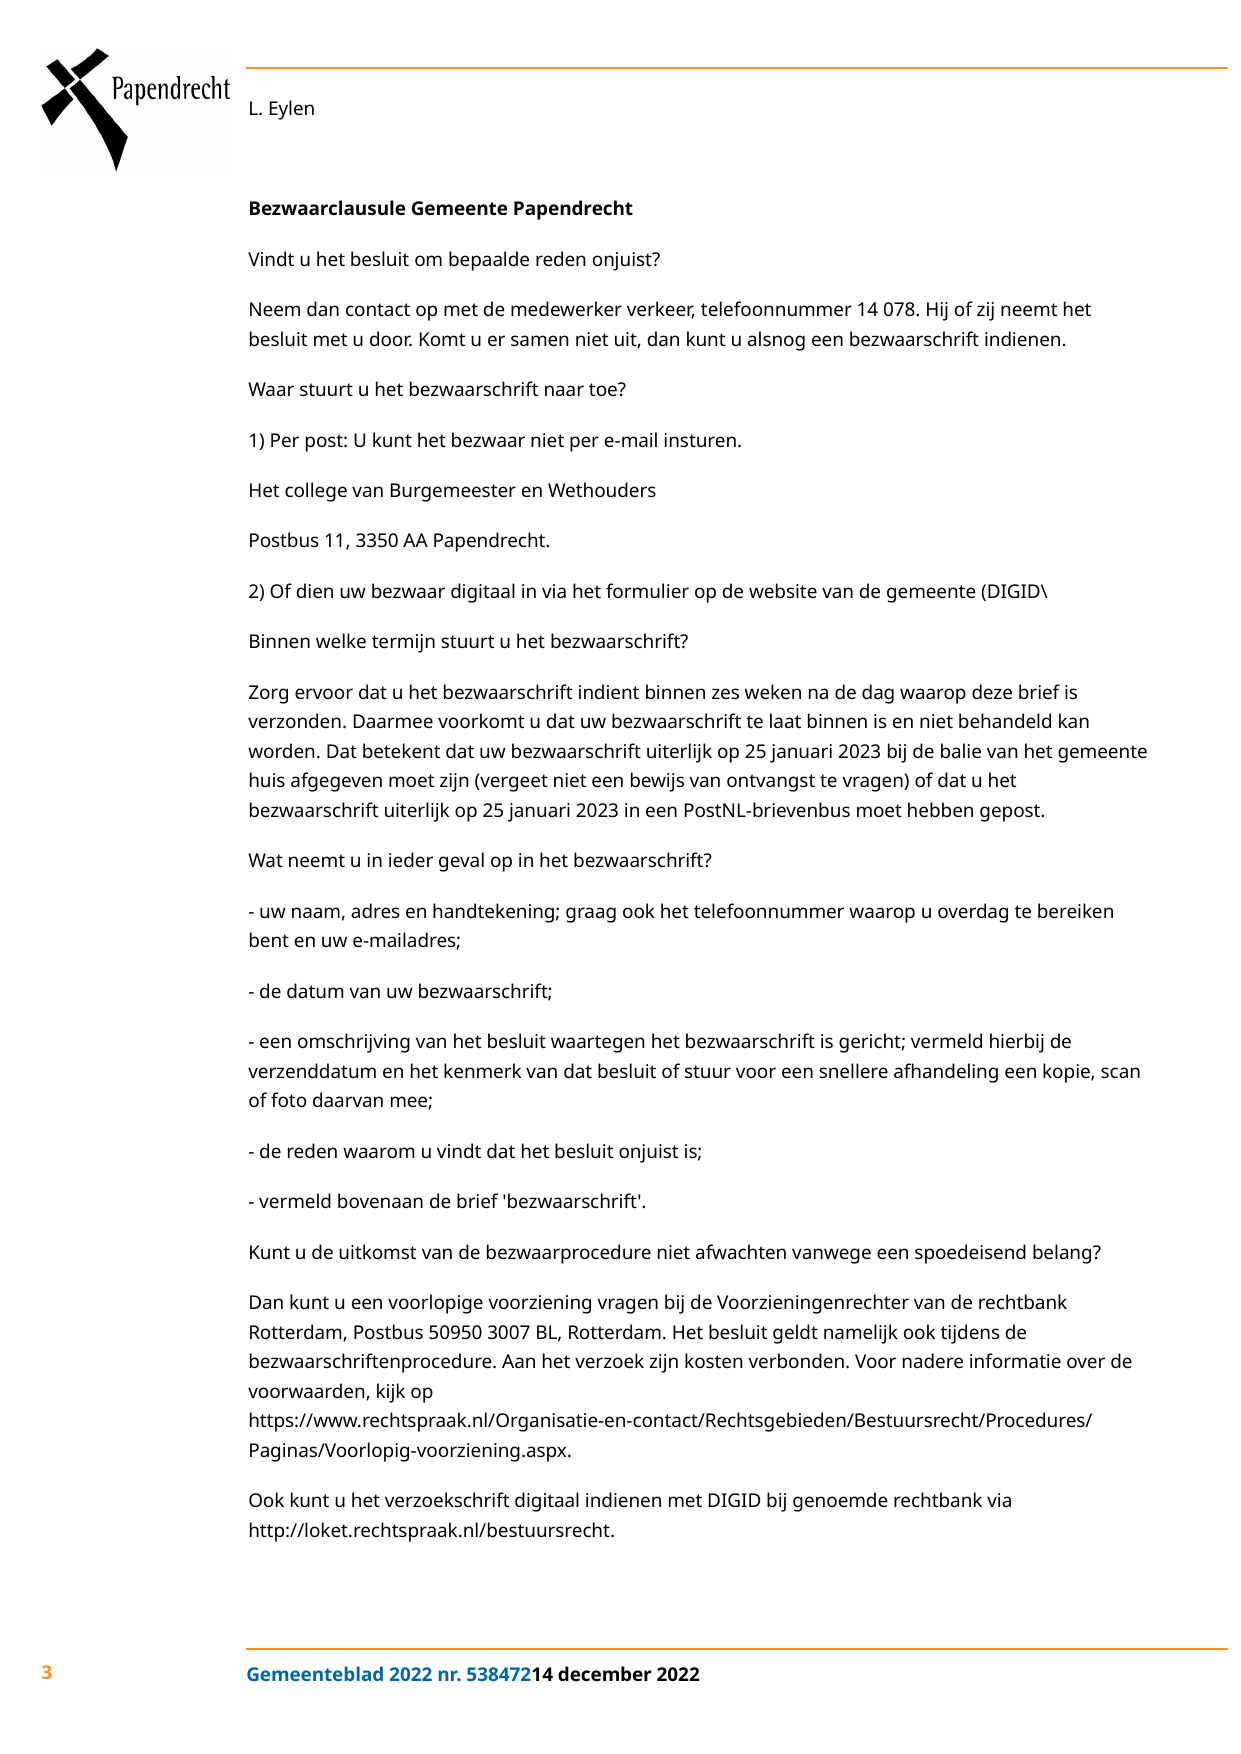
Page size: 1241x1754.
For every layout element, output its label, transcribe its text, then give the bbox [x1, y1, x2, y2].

text Dan kunt u een voorlopige voorziening vragen bij de Voorzieningenrechter van de rechtbank Rotterdam, Postbus 50950 3007 BL, Rotterdam. Het besluit geldt namelijk ook tijdens de bezwaarschriftenprocedure. Aan het verzoek zijn kosten verbonden. Voor nadere informatie over de voorwaarden, kijk op https://www.rechtspraak.nl/Organisatie-en-contact/Rechtsgebieden/Bestuursrecht/Procedures/Paginas/Voorlopig-voorziening.aspx. [248, 1289, 1152, 1463]
text Zorg ervoor dat u het bezwaarschrift indient binnen zes weken na de dag waarop deze brief is verzonden. Daarmee voorkomt u dat uw bezwaarschrift te laat binnen is en niet behandeld kan worden. Dat betekent dat uw bezwaarschrift uiterlijk op 25 januari 2023 bij de balie van het gemeente huis afgegeven moet zijn (vergeet niet een bewijs van ontvangst te vragen) of dat u het bezwaarschrift uiterlijk op 25 januari 2023 in een PostNL-brievenbus moet hebben gepost. [248, 679, 1152, 823]
text Kunt u de uitkomst van de bezwaarprocedure niet afwachten vanwege een spoedeisend belang? [248, 1239, 1152, 1265]
text Bezwaarclausule Gemeente Papendrecht [248, 196, 1152, 221]
text - een omschrijving van het besluit waartegen het bezwaarschrift is gericht; vermeld hierbij de verzenddatum en het kenmerk van dat besluit of stuur voor een snellere afhandeling een kopie, scan of foto daarvan mee; [248, 1028, 1152, 1113]
text - de reden waarom u vindt dat het besluit onjuist is; [248, 1138, 1152, 1164]
text - de datum van uw bezwaarschrift; [248, 978, 1152, 1004]
text Binnen welke termijn stuurt u het bezwaarschrift? [248, 628, 1152, 654]
text - vermeld bovenaan de brief 'bezwaarschrift'. [248, 1188, 1152, 1214]
text Waar stuurt u het bezwaarschrift naar toe? [248, 376, 1152, 402]
text Het college van Burgemeester en Wethouders [248, 477, 1152, 503]
text 1) Per post: U kunt het bezwaar niet per e-mail insturen. [248, 427, 1152, 453]
text Neem dan contact op met de medewerker verkeer, telefoonnummer 14 078. Hij of zij neemt het besluit met u door. Komt u er samen niet uit, dan kunt u alsnog een bezwaarschrift indienen. [248, 296, 1152, 352]
text 2) Of dien uw bezwaar digitaal in via het formulier op de website van de gemeente (DIGID\ [248, 578, 1152, 604]
text L. Eylen [248, 95, 1152, 121]
picture [41, 47, 231, 172]
text Wat neemt u in ieder geval op in het bezwaarschrift? [248, 848, 1152, 873]
text Postbus 11, 3350 AA Papendrecht. [248, 528, 1152, 553]
text Vindt u het besluit om bepaalde reden onjuist? [248, 246, 1152, 272]
text - uw naam, adres en handtekening; graag ook het telefoonnummer waarop u overdag te bereiken bent en uw e-mailadres; [248, 898, 1152, 953]
text Ook kunt u het verzoekschrift digitaal indienen met DIGID bij genoemde rechtbank via http://loket.rechtspraak.nl/bestuursrecht. [248, 1488, 1152, 1543]
